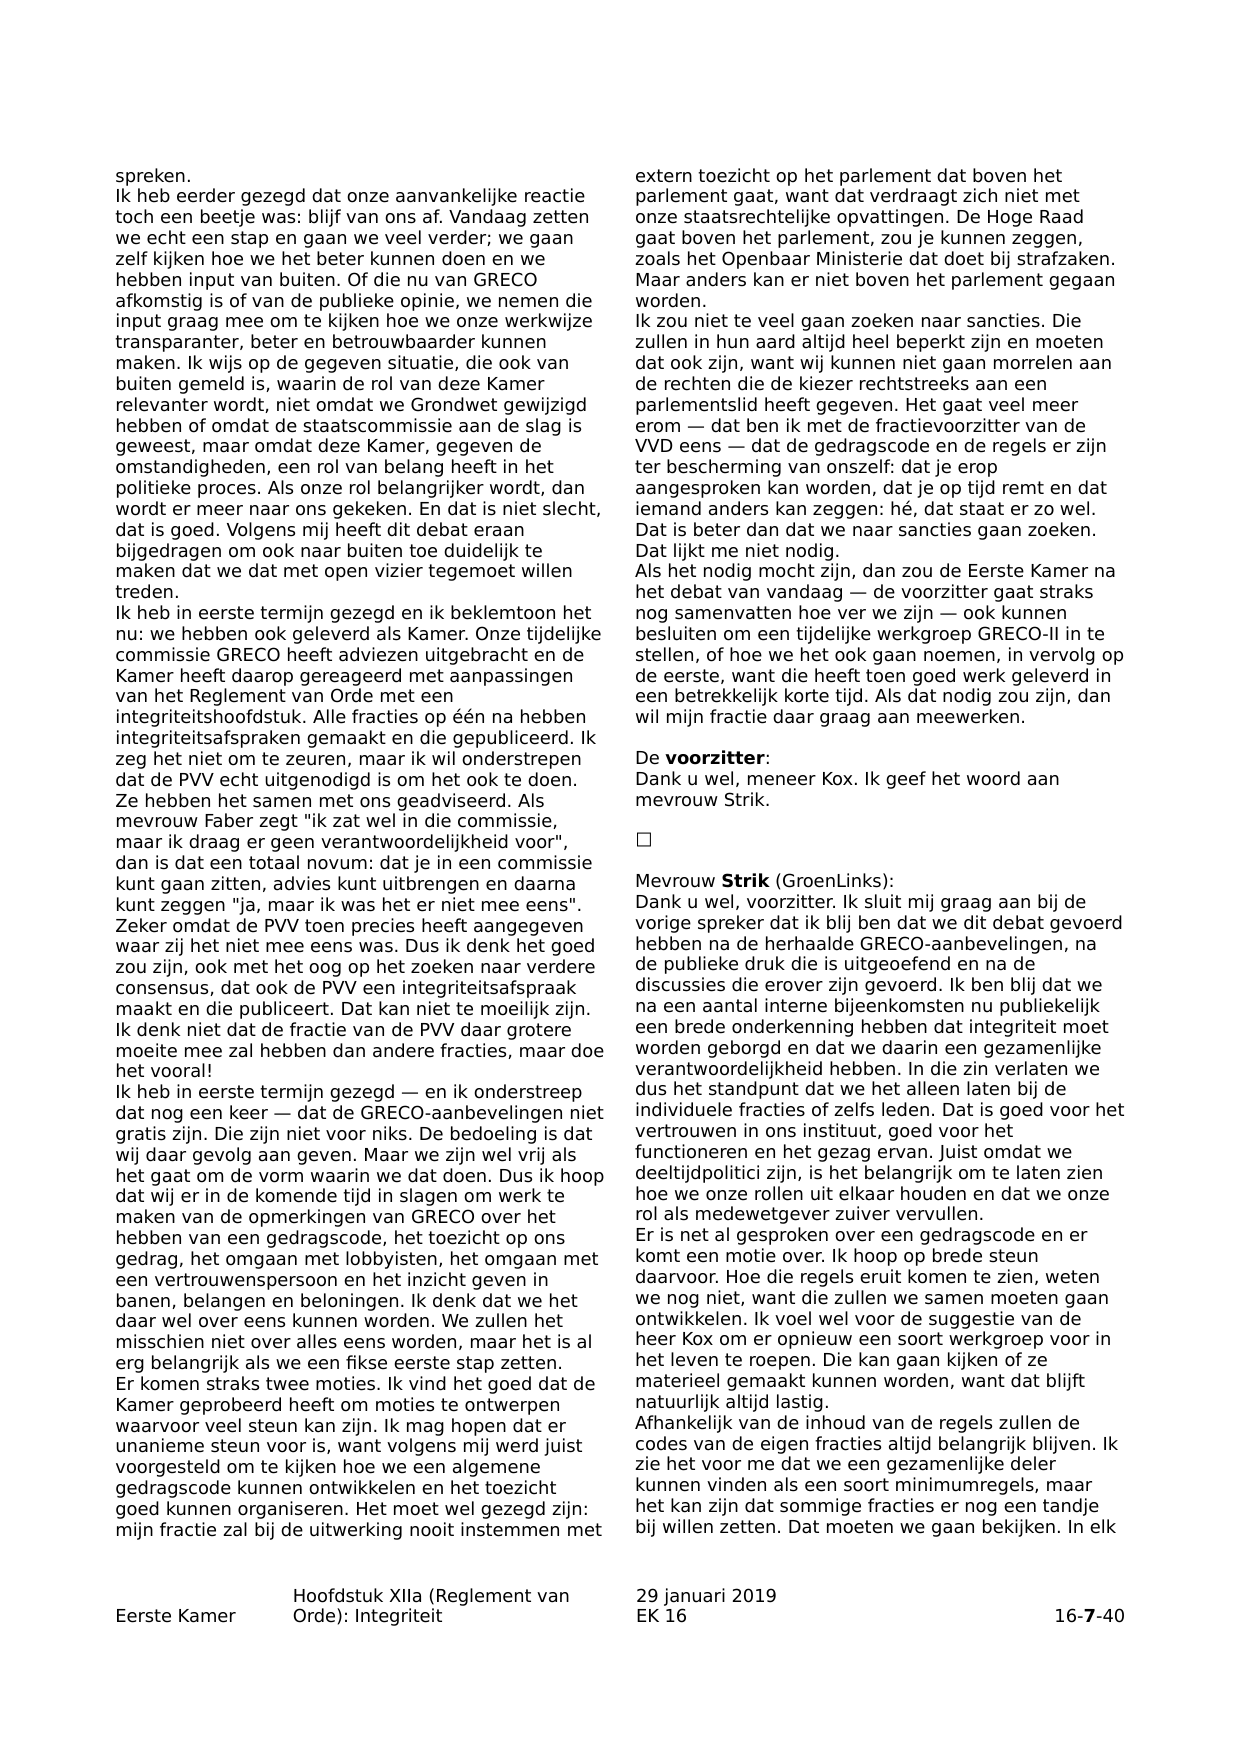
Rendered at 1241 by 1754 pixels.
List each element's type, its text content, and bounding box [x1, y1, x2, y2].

text ⬜ [635, 830, 1125, 851]
text Afhankelijk van de inhoud van de regels zullen de codes van de eigen fracties altijd belangrijk blijven. Ik zie het voor me dat we een gezamenlijke deler kunnen vinden als een soort minimumregels, maar het kan zijn dat sommige fracties er nog een tandje bij willen zetten. Dat moeten we gaan bekijken. In elk [635, 1412, 1125, 1537]
text Ik heb in eerste termijn gezegd en ik beklemtoon het nu: we hebben ook geleverd als Kamer. Onze tijdelijke commissie GRECO heeft adviezen uitgebracht en de Kamer heeft daarop gereageerd met aanpassingen van het Reglement van Orde met een integriteitshoofdstuk. Alle fracties op één na hebben integriteitsafspraken gemaakt en die gepubliceerd. Ik zeg het niet om te zeuren, maar ik wil onderstrepen dat de PVV echt uitgenodigd is om het ook te doen. Ze hebben het samen met ons geadviseerd. Als mevrouw Faber zegt "ik zat wel in die commissie, maar ik draag er geen verantwoordelijkheid voor", dan is dat een totaal novum: dat je in een commissie kunt gaan zitten, advies kunt uitbrengen en daarna kunt zeggen "ja, maar ik was het er niet mee eens". Zeker omdat de PVV toen precies heeft aangegeven waar zij het niet mee eens was. Dus ik denk het goed zou zijn, ook met het oog op het zoeken naar verdere consensus, dat ook de PVV een integriteitsafspraak maakt en die publiceert. Dat kan niet te moeilijk zijn. Ik denk niet dat de fractie van de PVV daar grotere moeite mee zal hebben dan andere fracties, maar doe het vooral! [115, 603, 605, 1082]
text Mevrouw Strik (GroenLinks): [635, 871, 1125, 892]
text Er komen straks twee moties. Ik vind het goed dat de Kamer geprobeerd heeft om moties te ontwerpen waarvoor veel steun kan zijn. Ik mag hopen dat er unanieme steun voor is, want volgens mij werd juist voorgesteld om te kijken hoe we een algemene gedragscode kunnen ontwikkelen en het toezicht goed kunnen organiseren. Het moet wel gezegd zijn: mijn fractie zal bij de uitwerking nooit instemmen met [115, 1374, 605, 1540]
text De voorzitter: [635, 748, 1125, 768]
text spreken. [115, 165, 605, 186]
text Ik zou niet te veel gaan zoeken naar sancties. Die zullen in hun aard altijd heel beperkt zijn en moeten dat ook zijn, want wij kunnen niet gaan morrelen aan de rechten die de kiezer rechtstreeks aan een parlementslid heeft gegeven. Het gaat veel meer erom — dat ben ik met de fractievoorzitter van de VVD eens — dat de gedragscode en de regels er zijn ter bescherming van onszelf: dat je erop aangesproken kan worden, dat je op tijd remt en dat iemand anders kan zeggen: hé, dat staat er zo wel. Dat is beter dan dat we naar sancties gaan zoeken. Dat lijkt me niet nodig. [635, 311, 1125, 561]
text Dank u wel, voorzitter. Ik sluit mij graag aan bij de vorige spreker dat ik blij ben dat we dit debat gevoerd hebben na de herhaalde GRECO-aanbevelingen, na de publieke druk die is uitgeoefend en na de discussies die erover zijn gevoerd. Ik ben blij dat we na een aantal interne bijeenkomsten nu publiekelijk een brede onderkenning hebben dat integriteit moet worden geborgd en dat we daarin een gezamenlijke verantwoordelijkheid hebben. In die zin verlaten we dus het standpunt dat we het alleen laten bij de individuele fracties of zelfs leden. Dat is goed voor het vertrouwen in ons instituut, goed voor het functioneren en het gezag ervan. Juist omdat we deeltijdpolitici zijn, is het belangrijk om te laten zien hoe we onze rollen uit elkaar houden en dat we onze rol als medewetgever zuiver vervullen. [635, 892, 1125, 1225]
text Als het nodig mocht zijn, dan zou de Eerste Kamer na het debat van vandaag — de voorzitter gaat straks nog samenvatten hoe ver we zijn — ook kunnen besluiten om een tijdelijke werkgroep GRECO-II in te stellen, of hoe we het ook gaan noemen, in vervolg op de eerste, want die heeft toen goed werk geleverd in een betrekkelijk korte tijd. Als dat nodig zou zijn, dan wil mijn fractie daar graag aan meewerken. [635, 561, 1125, 728]
text Ik heb eerder gezegd dat onze aanvankelijke reactie toch een beetje was: blijf van ons af. Vandaag zetten we echt een stap en gaan we veel verder; we gaan zelf kijken hoe we het beter kunnen doen en we hebben input van buiten. Of die nu van GRECO afkomstig is of van de publieke opinie, we nemen die input graag mee om te kijken hoe we onze werkwijze transparanter, beter en betrouwbaarder kunnen maken. Ik wijs op de gegeven situatie, die ook van buiten gemeld is, waarin de rol van deze Kamer relevanter wordt, niet omdat we Grondwet gewijzigd hebben of omdat de staatscommissie aan de slag is geweest, maar omdat deze Kamer, gegeven de omstandigheden, een rol van belang heeft in het politieke proces. Als onze rol belangrijker wordt, dan wordt er meer naar ons gekeken. En dat is niet slecht, dat is goed. Volgens mij heeft dit debat eraan bijgedragen om ook naar buiten toe duidelijk te maken dat we dat met open vizier tegemoet willen treden. [115, 186, 605, 603]
text extern toezicht op het parlement dat boven het parlement gaat, want dat verdraagt zich niet met onze staatsrechtelijke opvattingen. De Hoge Raad gaat boven het parlement, zou je kunnen zeggen, zoals het Openbaar Ministerie dat doet bij strafzaken. Maar anders kan er niet boven het parlement gegaan worden. [635, 165, 1125, 311]
text Er is net al gesproken over een gedragscode en er komt een motie over. Ik hoop op brede steun daarvoor. Hoe die regels eruit komen te zien, weten we nog niet, want die zullen we samen moeten gaan ontwikkelen. Ik voel wel voor de suggestie van de heer Kox om er opnieuw een soort werkgroep voor in het leven te roepen. Die kan gaan kijken of ze materieel gemaakt kunnen worden, want dat blijft natuurlijk altijd lastig. [635, 1225, 1125, 1412]
text Ik heb in eerste termijn gezegd — en ik onderstreep dat nog een keer — dat de GRECO-aanbevelingen niet gratis zijn. Die zijn niet voor niks. De bedoeling is dat wij daar gevolg aan geven. Maar we zijn wel vrij als het gaat om de vorm waarin we dat doen. Dus ik hoop dat wij er in de komende tijd in slagen om werk te maken van de opmerkingen van GRECO over het hebben van een gedragscode, het toezicht op ons gedrag, het omgaan met lobbyisten, het omgaan met een vertrouwenspersoon en het inzicht geven in banen, belangen en beloningen. Ik denk dat we het daar wel over eens kunnen worden. We zullen het misschien niet over alles eens worden, maar het is al erg belangrijk als we een fikse eerste stap zetten. [115, 1082, 605, 1374]
text Dank u wel, meneer Kox. Ik geef het woord aan mevrouw Strik. [635, 768, 1125, 810]
